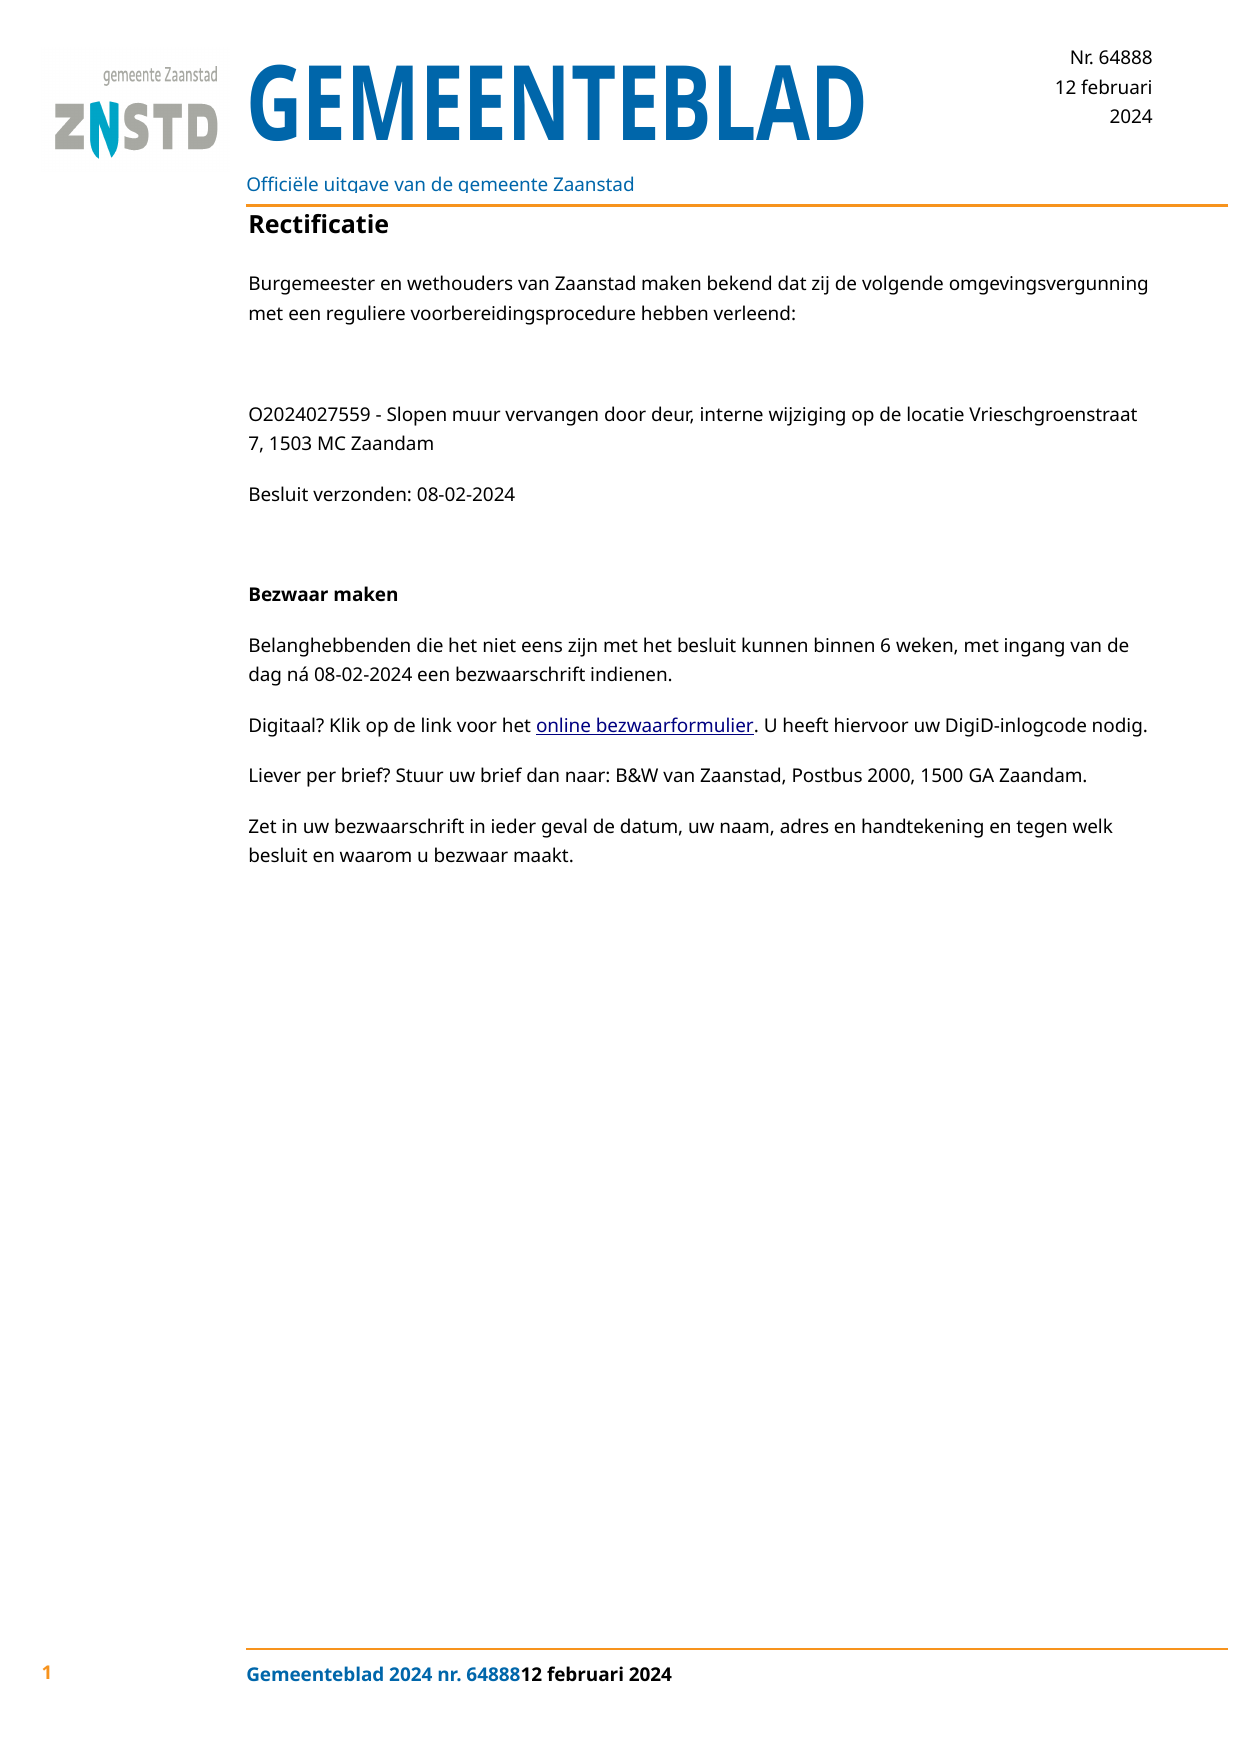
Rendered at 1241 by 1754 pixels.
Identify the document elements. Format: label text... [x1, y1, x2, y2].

text Besluit verzonden: 08-02-2024 [248, 481, 1152, 506]
text Belanghebbenden die het niet eens zijn met het besluit kunnen binnen 6 weken, met ingang van de dag ná 08-02-2024 een bezwaarschrift indienen. [248, 632, 1152, 687]
text Rectificatie [248, 207, 1152, 241]
text Liever per brief? Stuur uw brief dan naar: B&W van Zaanstad, Postbus 2000, 1500 GA Zaandam. [248, 762, 1152, 788]
text Digitaal? Klik op de link voor het online bezwaarformulier. U heeft hiervoor uw DigiD-inlogcode nodig. [248, 712, 1152, 738]
picture [41, 47, 231, 172]
text Zet in uw bezwaarschrift in ieder geval de datum, uw naam, adres en handtekening en tegen welk besluit en waarom u bezwaar maakt. [248, 813, 1152, 868]
text Burgemeester en wethouders van Zaanstad maken bekend dat zij de volgende omgevingsvergunning met een reguliere voorbereidingsprocedure hebben verleend: [248, 270, 1152, 326]
text Bezwaar maken [248, 582, 1152, 607]
text O2024027559 - Slopen muur vervangen door deur, interne wijziging op de locatie Vrieschgroenstraat 7, 1503 MC Zaandam [248, 401, 1152, 456]
